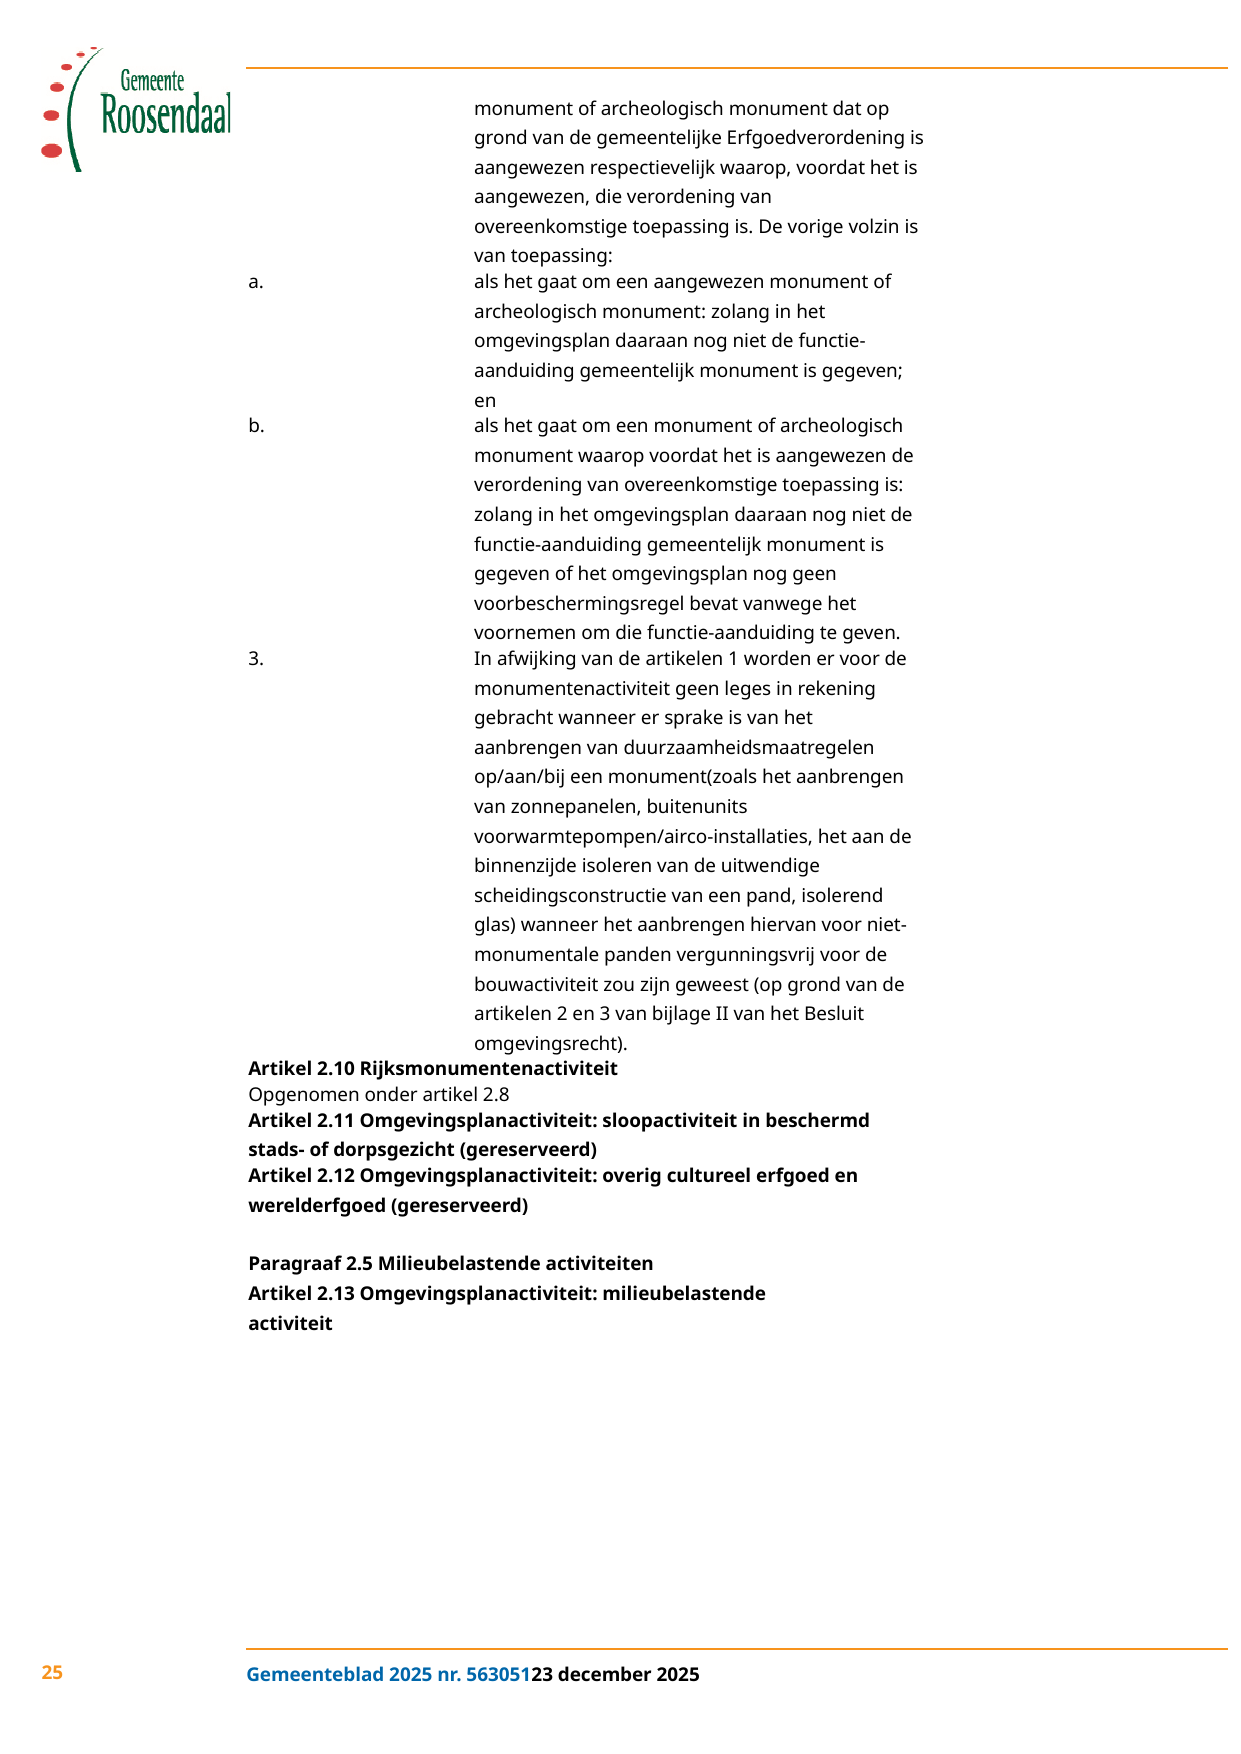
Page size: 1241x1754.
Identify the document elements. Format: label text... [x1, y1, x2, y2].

table_cell In afwijking van de artikelen 1 worden er voor de monumentenactiviteit geen leges in rekening gebracht wanneer er sprake is van het aanbrengen van duurzaamheidsmaatregelen op/aan/bij een monument(zoals het aanbrengen van zonnepanelen, buitenunits voorwarmtepompen/airco-installaties, het aan de binnenzijde isoleren van de uitwendige scheidingsconstructie van een pand, isolerend glas) wanneer het aanbrengen hiervan voor niet- monumentale panden vergunningsvrij voor de bouwactiviteit zou zijn geweest (op grond van de artikelen 2 en 3 van bijlage II van het Besluit omgevingsrecht). [474, 645, 926, 1056]
table_header [850, 1280, 1152, 1336]
table_cell Artikel 2.12 Omgevingsplanactiviteit: overig cultureel erfgoed en werelderfgoed (gereserveerd) [248, 1163, 926, 1218]
table_cell 3. [248, 645, 474, 1056]
table_cell [926, 645, 1152, 1056]
table_cell [926, 413, 1152, 645]
table_cell [926, 1107, 1152, 1162]
table_cell [926, 269, 1152, 412]
table_header Artikel 2.13 Omgevingsplanactiviteit: milieubelastende activiteit [248, 1280, 850, 1336]
table_cell a. [248, 269, 474, 412]
table_cell [926, 1163, 1152, 1218]
table_cell als het gaat om een aangewezen monument of archeologisch monument: zolang in het omgevingsplan daaraan nog niet de functie-aanduiding gemeentelijk monument is gegeven; en [474, 269, 926, 412]
table_cell [926, 95, 1152, 268]
table_cell monument of archeologisch monument dat op grond van de gemeentelijke Erfgoedverordening is aangewezen respectievelijk waarop, voordat het is aangewezen, die verordening van overeenkomstige toepassing is. De vorige volzin is van toepassing: [474, 95, 926, 268]
table_cell als het gaat om een monument of archeologisch monument waarop voordat het is aangewezen de verordening van overeenkomstige toepassing is: zolang in het omgevingsplan daaraan nog niet de functie-aanduiding gemeentelijk monument is gegeven of het omgevingsplan nog geen voorbeschermingsregel bevat vanwege het voornemen om die functie-aanduiding te geven. [474, 413, 926, 645]
text Paragraaf 2.5 Milieubelastende activiteiten [248, 1251, 1152, 1276]
picture [41, 47, 231, 172]
table_cell [926, 1056, 1152, 1081]
table_cell b. [248, 413, 474, 645]
table_cell Artikel 2.11 Omgevingsplanactiviteit: sloopactiviteit in beschermd stads- of dorpsgezicht (gereserveerd) [248, 1107, 926, 1162]
table_cell [926, 1081, 1152, 1107]
table_cell Artikel 2.10 Rijksmonumentenactiviteit [248, 1056, 926, 1081]
table_cell [248, 95, 474, 268]
table_cell Opgenomen onder artikel 2.8 [248, 1081, 926, 1107]
